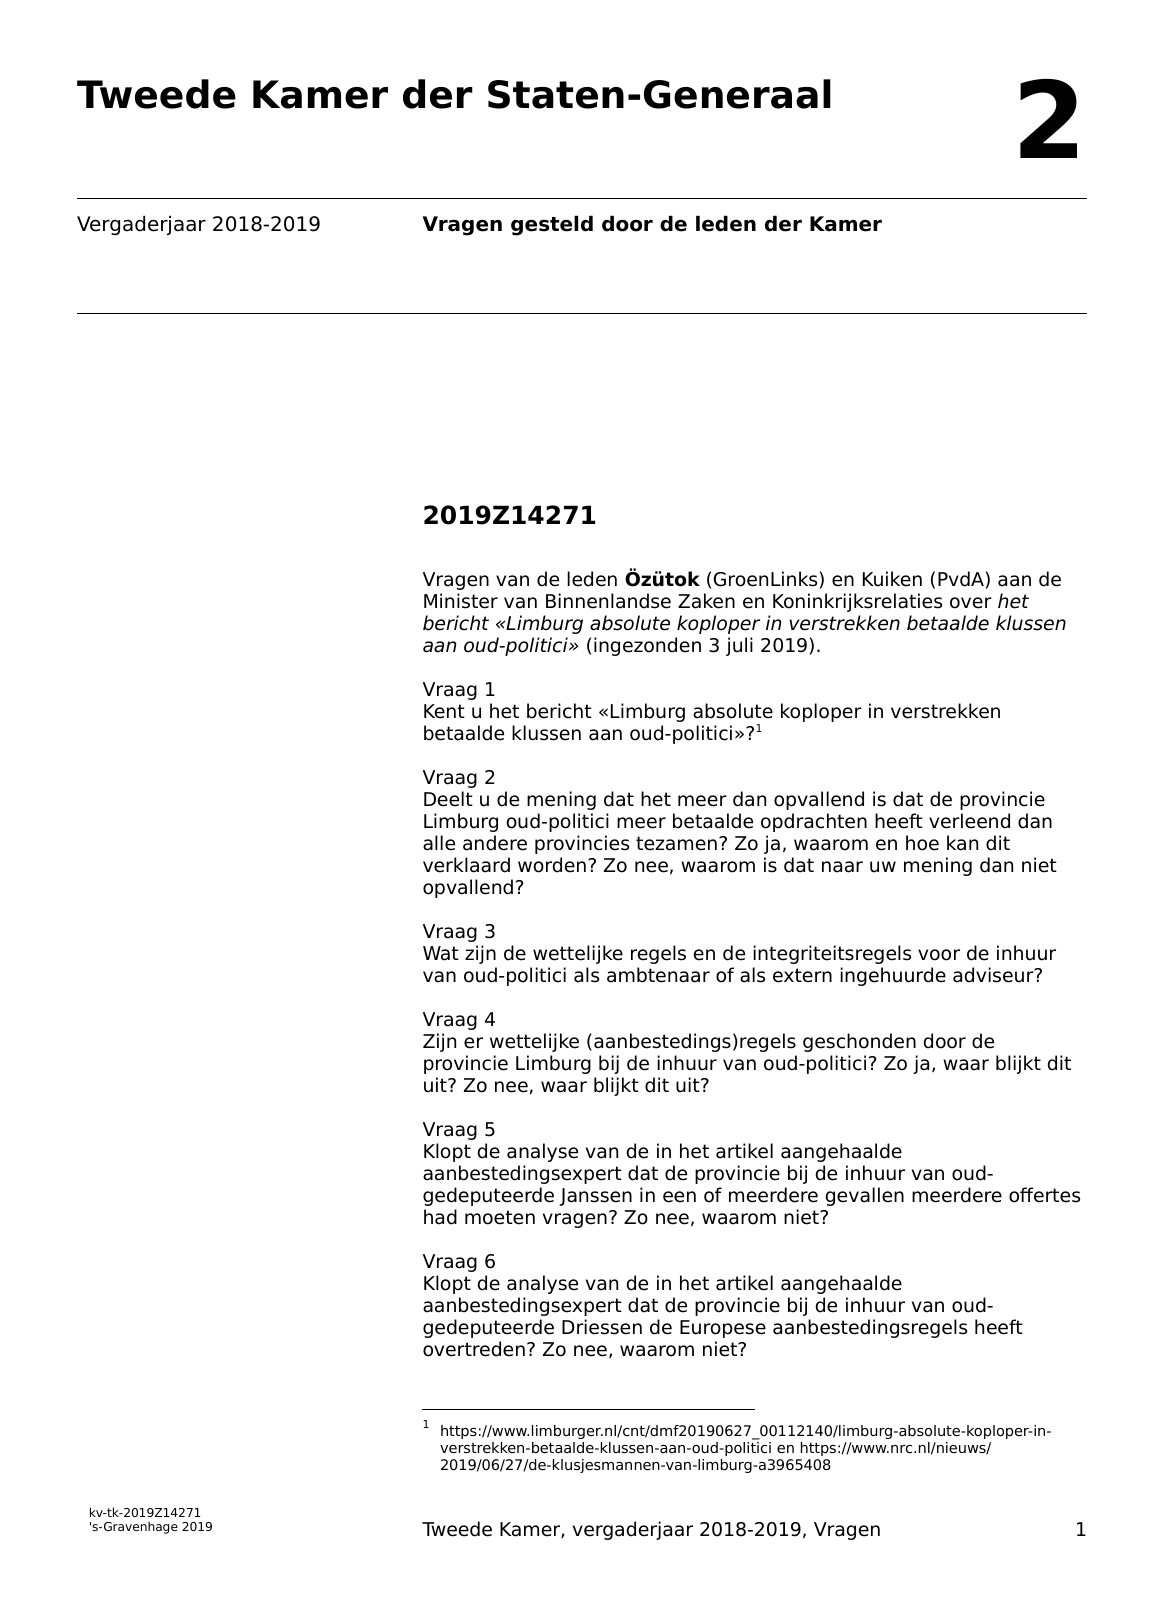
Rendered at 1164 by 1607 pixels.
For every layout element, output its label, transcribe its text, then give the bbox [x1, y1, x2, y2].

table_header 2 [886, 59, 1087, 198]
text Deelt u de mening dat het meer dan opvallend is dat de provincie Limburg oud-politici meer betaalde opdrachten heeft verleend dan alle andere provincies tezamen? Zo ja, waarom en hoe kan dit verklaard worden? Zo nee, waarom is dat naar uw mening dan niet opvallend? [422, 789, 1087, 899]
text Kent u het bericht «Limburg absolute koploper in verstrekken betaalde klussen aan oud-politici»? [422, 701, 1087, 745]
text 's-Gravenhage 2019 [88, 1520, 323, 1534]
text Vragen van de leden Özütok (GroenLinks) en Kuiken (PvdA) aan de Minister van Binnenlandse Zaken en Koninkrijksrelaties over het bericht «Limburg absolute koploper in verstrekken betaalde klussen aan oud-politici» (ingezonden 3 juli 2019). [422, 569, 1087, 657]
text Vraag 2 [422, 767, 1087, 789]
text Klopt de analyse van de in het artikel aangehaalde aanbestedingsexpert dat de provincie bij de inhuur van oud-gedeputeerde Janssen in een of meerdere gevallen meerdere offertes had moeten vragen? Zo nee, waarom niet? [422, 1141, 1087, 1229]
text Vraag 6 [422, 1251, 1087, 1273]
text 2019Z14271 [422, 501, 1087, 531]
table_cell Vergaderjaar 2018-2019 [77, 199, 422, 313]
text Vraag 5 [422, 1119, 1087, 1141]
text Vraag 4 [422, 1009, 1087, 1031]
text Zijn er wettelijke (aanbestedings)regels geschonden door de provincie Limburg bij de inhuur van oud-politici? Zo ja, waar blijkt dit uit? Zo nee, waar blijkt dit uit? [422, 1031, 1087, 1097]
text Wat zijn de wettelijke regels en de integriteitsregels voor de inhuur van oud-politici als ambtenaar of als extern ingehuurde adviseur? [422, 943, 1087, 987]
text https://www.limburger.nl/cnt/dmf20190627_00112140/limburg-absolute-koploper-in-verstrekken-betaalde-klussen-aan-oud-politici en https://www.nrc.nl/nieuws/2019/06/27/de-klusjesmannen-van-limburg-a3965408 [422, 1418, 1087, 1474]
table_cell Vragen gesteld door de leden der Kamer [422, 199, 1087, 313]
table_header Tweede Kamer der Staten-Generaal [77, 59, 886, 198]
text Vraag 3 [422, 921, 1087, 943]
text Klopt de analyse van de in het artikel aangehaalde aanbestedingsexpert dat de provincie bij de inhuur van oud-gedeputeerde Driessen de Europese aanbestedingsregels heeft overtreden? Zo nee, waarom niet? [422, 1273, 1087, 1361]
text Vraag 1 [422, 679, 1087, 701]
text kv-tk-2019Z14271 [88, 1506, 323, 1520]
